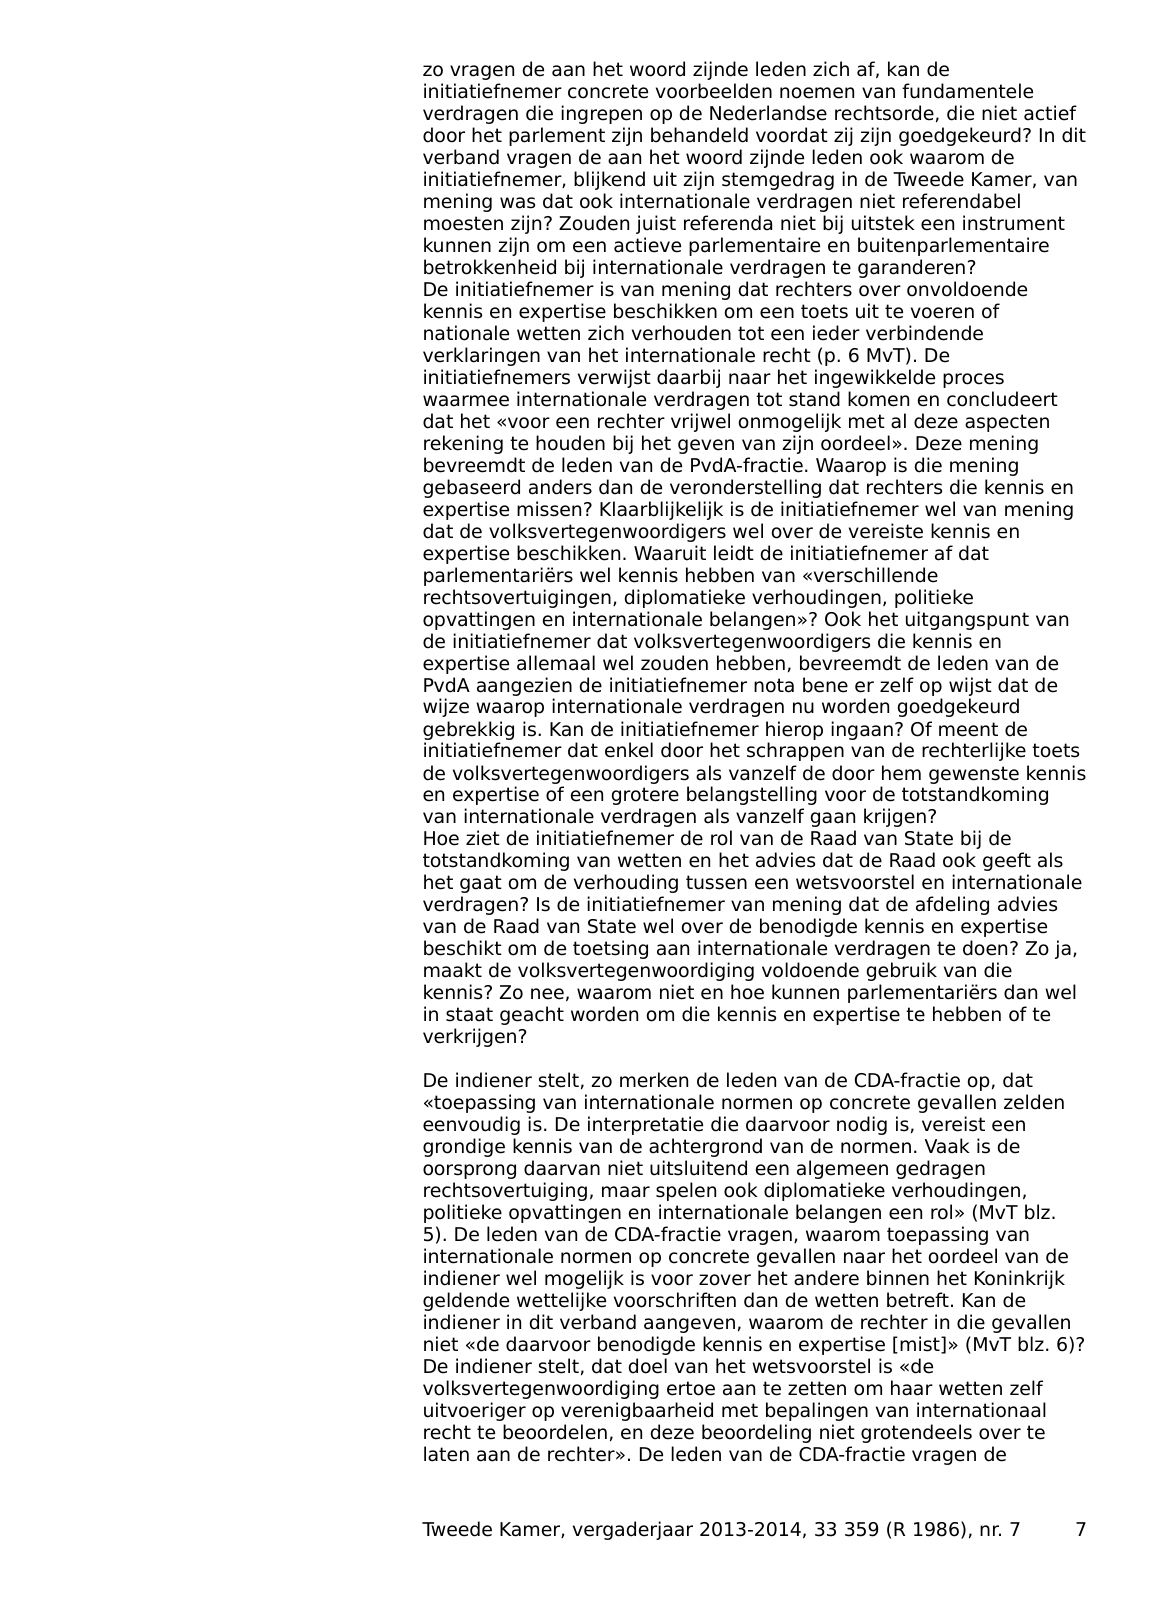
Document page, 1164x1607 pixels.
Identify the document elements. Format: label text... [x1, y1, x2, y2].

text Hoe ziet de initiatiefnemer de rol van de Raad van State bij de totstandkoming van wetten en het advies dat de Raad ook geeft als het gaat om de verhouding tussen een wetsvoorstel en internationale verdragen? Is de initiatiefnemer van mening dat de afdeling advies van de Raad van State wel over de benodigde kennis en expertise beschikt om de toetsing aan internationale verdragen te doen? Zo ja, maakt de volksvertegenwoordiging voldoende gebruik van die kennis? Zo nee, waarom niet en hoe kunnen parlementariërs dan wel in staat geacht worden om die kennis en expertise te hebben of te verkrijgen? [422, 828, 1087, 1048]
text zo vragen de aan het woord zijnde leden zich af, kan de initiatiefnemer concrete voorbeelden noemen van fundamentele verdragen die ingrepen op de Nederlandse rechtsorde, die niet actief door het parlement zijn behandeld voordat zij zijn goedgekeurd? In dit verband vragen de aan het woord zijnde leden ook waarom de initiatiefnemer, blijkend uit zijn stemgedrag in de Tweede Kamer, van mening was dat ook internationale verdragen niet referendabel moesten zijn? Zouden juist referenda niet bij uitstek een instrument kunnen zijn om een actieve parlementaire en buitenparlementaire betrokkenheid bij internationale verdragen te garanderen? [422, 59, 1087, 279]
text De initiatiefnemer is van mening dat rechters over onvoldoende kennis en expertise beschikken om een toets uit te voeren of nationale wetten zich verhouden tot een ieder verbindende verklaringen van het internationale recht (p. 6 MvT). De initiatiefnemers verwijst daarbij naar het ingewikkelde proces waarmee internationale verdragen tot stand komen en concludeert dat het «voor een rechter vrijwel onmogelijk met al deze aspecten rekening te houden bij het geven van zijn oordeel». Deze mening bevreemdt de leden van de PvdA-fractie. Waarop is die mening gebaseerd anders dan de veronderstelling dat rechters die kennis en expertise missen? Klaarblijkelijk is de initiatiefnemer wel van mening dat de volksvertegenwoordigers wel over de vereiste kennis en expertise beschikken. Waaruit leidt de initiatiefnemer af dat parlementariërs wel kennis hebben van «verschillende rechtsovertuigingen, diplomatieke verhoudingen, politieke opvattingen en internationale belangen»? Ook het uitgangspunt van de initiatiefnemer dat volksvertegenwoordigers die kennis en expertise allemaal wel zouden hebben, bevreemdt de leden van de PvdA aangezien de initiatiefnemer nota bene er zelf op wijst dat de wijze waarop internationale verdragen nu worden goedgekeurd gebrekkig is. Kan de initiatiefnemer hierop ingaan? Of meent de initiatiefnemer dat enkel door het schrappen van de rechterlijke toets de volksvertegenwoordigers als vanzelf de door hem gewenste kennis en expertise of een grotere belangstelling voor de totstandkoming van internationale verdragen als vanzelf gaan krijgen? [422, 279, 1087, 828]
text De indiener stelt, dat doel van het wetsvoorstel is «de volksvertegenwoordiging ertoe aan te zetten om haar wetten zelf uitvoeriger op verenigbaarheid met bepalingen van internationaal recht te beoordelen, en deze beoordeling niet grotendeels over te laten aan de rechter». De leden van de CDA-fractie vragen de [422, 1356, 1087, 1466]
text De indiener stelt, zo merken de leden van de CDA-fractie op, dat «toepassing van internationale normen op concrete gevallen zelden eenvoudig is. De interpretatie die daarvoor nodig is, vereist een grondige kennis van de achtergrond van de normen. Vaak is de oorsprong daarvan niet uitsluitend een algemeen gedragen rechtsovertuiging, maar spelen ook diplomatieke verhoudingen, politieke opvattingen en internationale belangen een rol» (MvT blz. 5). De leden van de CDA-fractie vragen, waarom toepassing van internationale normen op concrete gevallen naar het oordeel van de indiener wel mogelijk is voor zover het andere binnen het Koninkrijk geldende wettelijke voorschriften dan de wetten betreft. Kan de indiener in dit verband aangeven, waarom de rechter in die gevallen niet «de daarvoor benodigde kennis en expertise [mist]» (MvT blz. 6)? [422, 1070, 1087, 1356]
